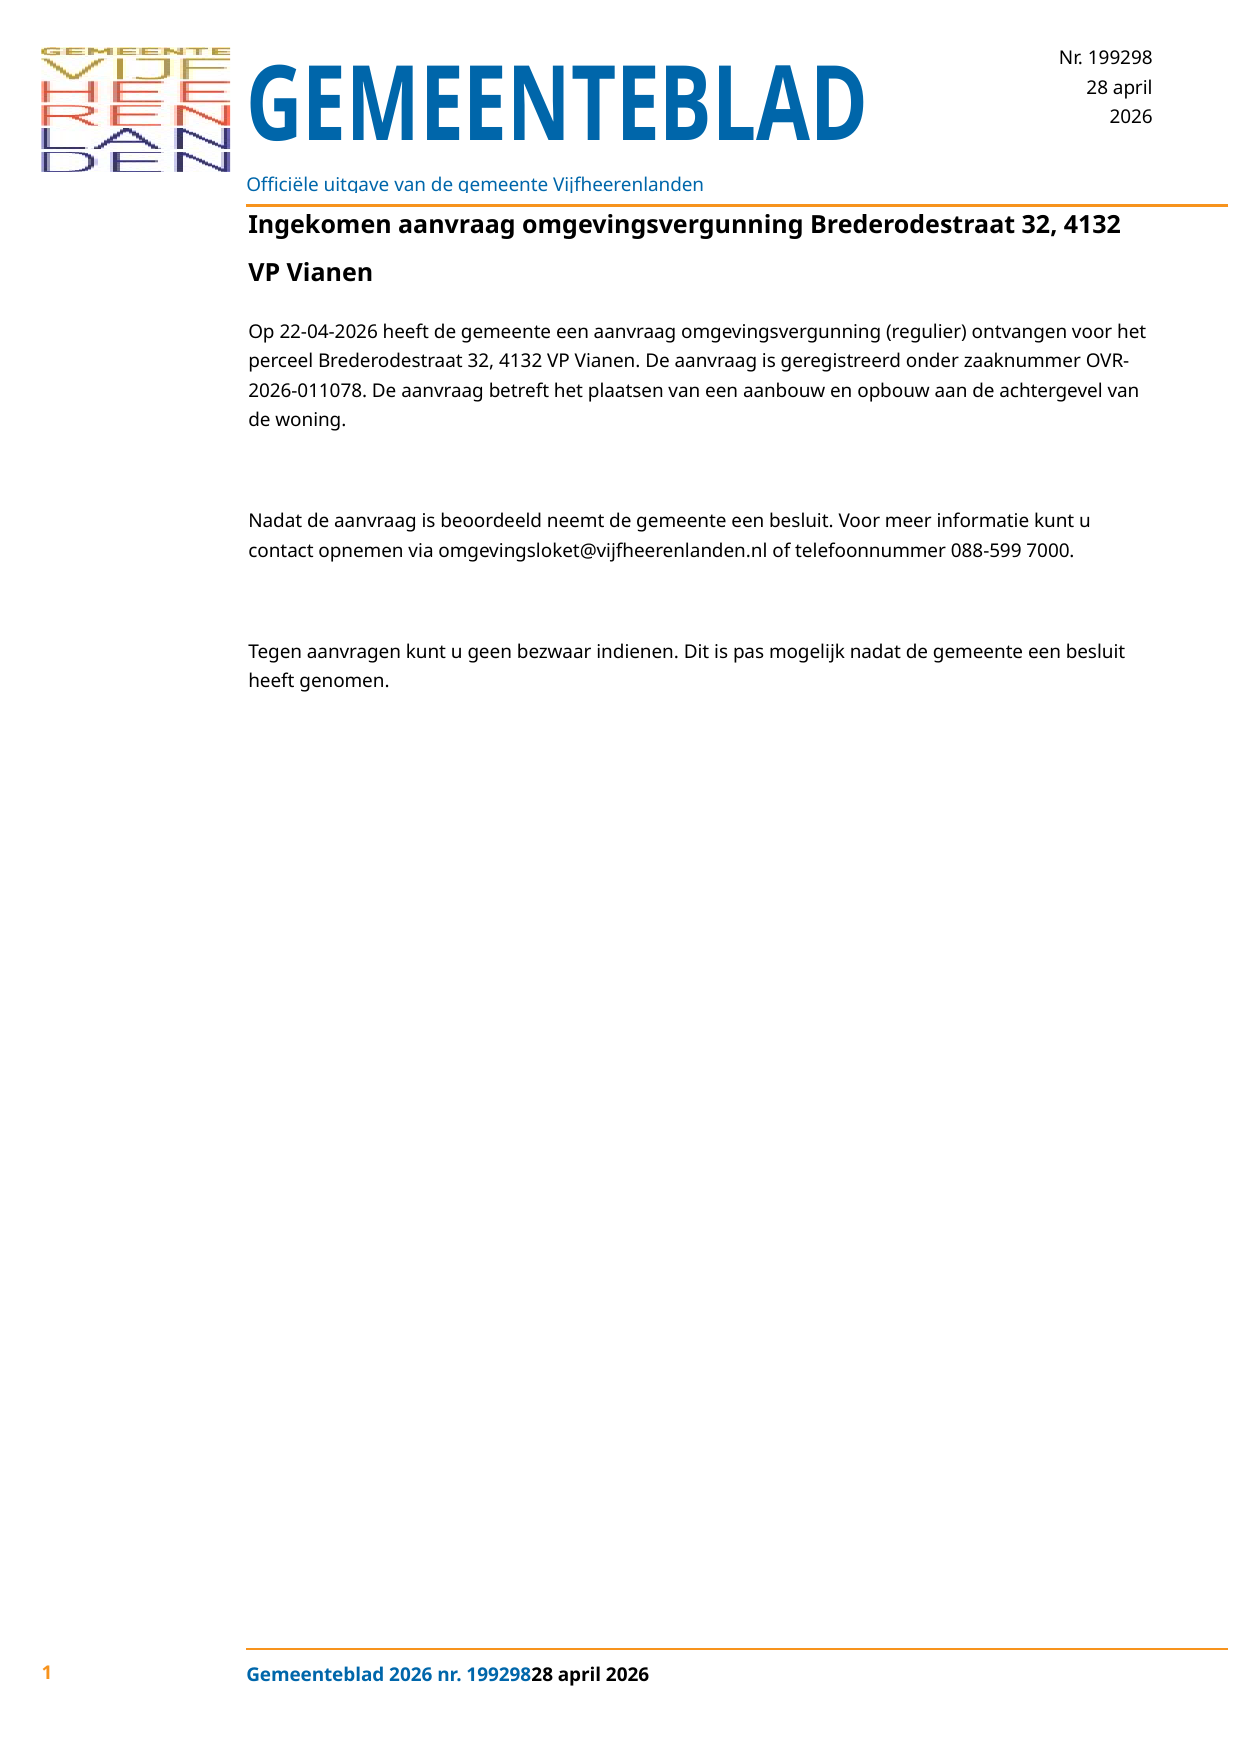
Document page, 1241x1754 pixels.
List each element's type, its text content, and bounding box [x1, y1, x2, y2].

text Ingekomen aanvraag omgevingsvergunning Brederodestraat 32, 4132 VP Vianen [248, 207, 1152, 288]
text Nadat de aanvraag is beoordeeld neemt de gemeente een besluit. Voor meer informatie kunt u contact opnemen via omgevingsloket@vijfheerenlanden.nl of telefoonnummer 088-599 7000. [248, 507, 1152, 563]
picture [41, 47, 231, 172]
text Op 22-04-2026 heeft de gemeente een aanvraag omgevingsvergunning (regulier) ontvangen voor het perceel Brederodestraat 32, 4132 VP Vianen. De aanvraag is geregistreerd onder zaaknummer OVR-2026-011078. De aanvraag betreft het plaatsen van een aanbouw en opbouw aan de achtergevel van de woning. [248, 318, 1152, 432]
text Tegen aanvragen kunt u geen bezwaar indienen. Dit is pas mogelijk nadat de gemeente een besluit heeft genomen. [248, 638, 1152, 693]
